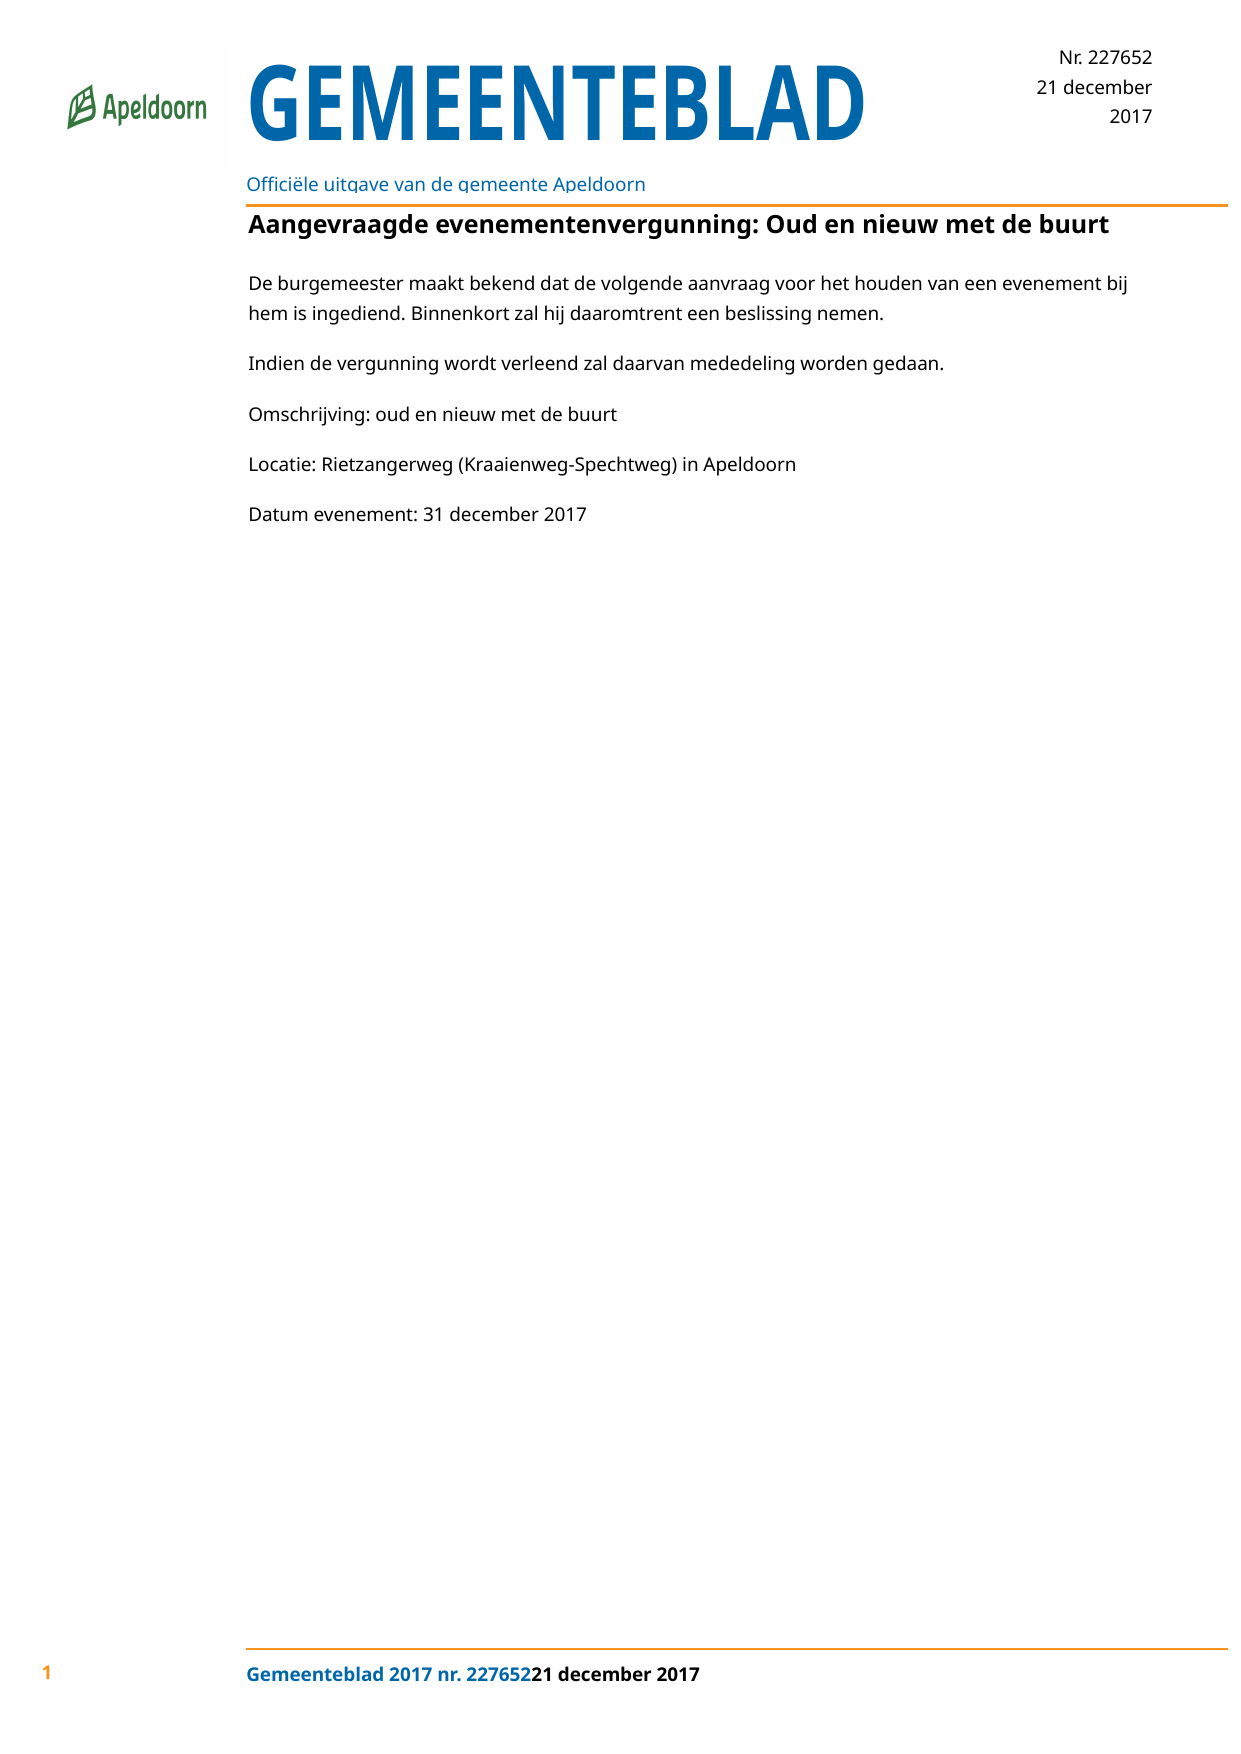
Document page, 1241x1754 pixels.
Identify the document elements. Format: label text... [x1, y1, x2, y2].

text De burgemeester maakt bekend dat de volgende aanvraag voor het houden van een evenement bij hem is ingediend. Binnenkort zal hij daaromtrent een beslissing nemen. [248, 270, 1152, 326]
text Omschrijving: oud en nieuw met de buurt [248, 401, 1152, 426]
text Datum evenement: 31 december 2017 [248, 502, 1152, 527]
text Locatie: Rietzangerweg (Kraaienweg-Spechtweg) in Apeldoorn [248, 451, 1152, 477]
text Indien de vergunning wordt verleend zal daarvan mededeling worden gedaan. [248, 350, 1152, 376]
text Aangevraagde evenementenvergunning: Oud en nieuw met de buurt [248, 207, 1152, 241]
picture [41, 47, 231, 172]
